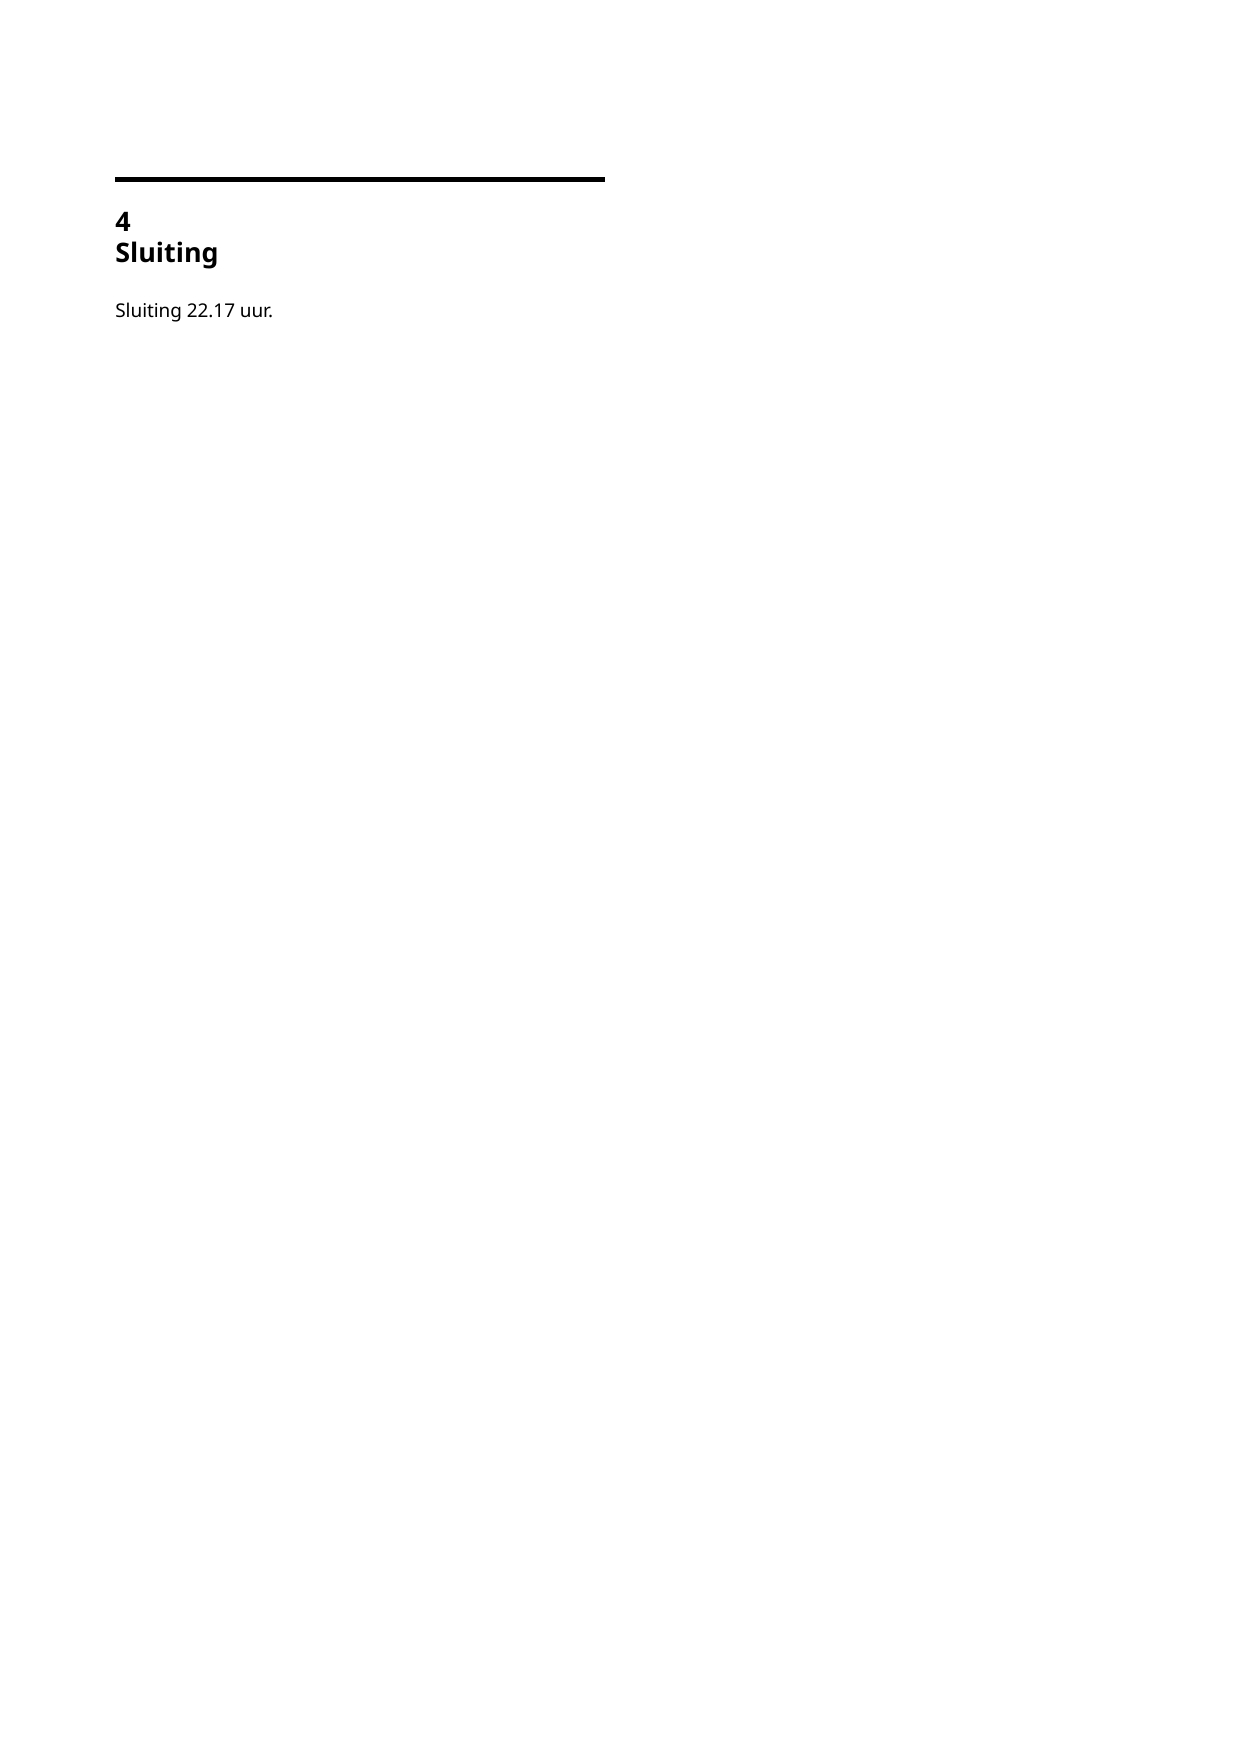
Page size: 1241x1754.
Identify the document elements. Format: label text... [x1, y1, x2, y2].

text Sluiting [115, 239, 605, 283]
text 4 [115, 203, 605, 239]
text Sluiting 22.17 uur. [115, 302, 605, 322]
